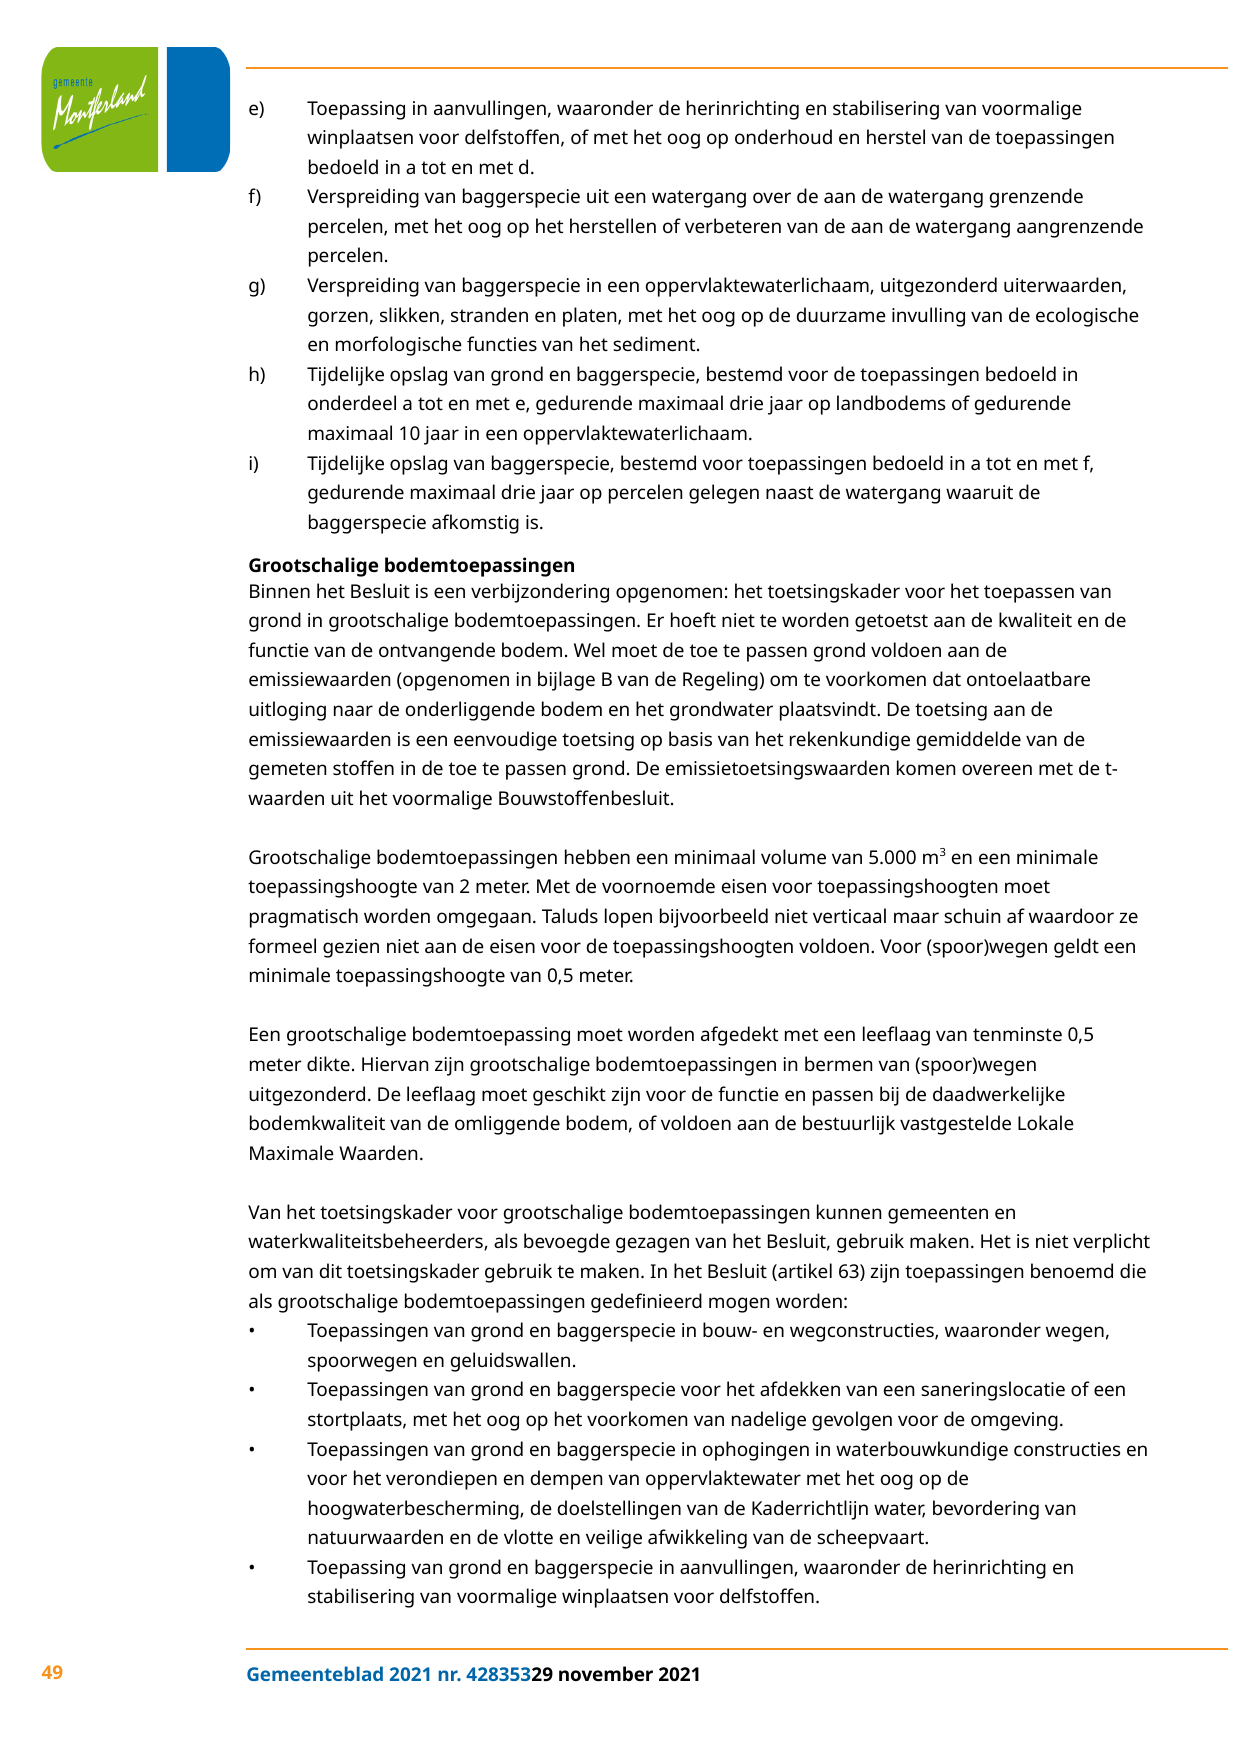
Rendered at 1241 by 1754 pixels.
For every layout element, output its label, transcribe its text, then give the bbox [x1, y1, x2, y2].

text Binnen het Besluit is een verbijzondering opgenomen: het toetsingskader voor het toepassen van grond in grootschalige bodemtoepassingen. Er hoeft niet te worden getoetst aan de kwaliteit en de functie van de ontvangende bodem. Wel moet de toe te passen grond voldoen aan de emissiewaarden (opgenomen in bijlage B van de Regeling) om te voorkomen dat ontoelaatbare uitloging naar de onderliggende bodem en het grondwater plaatsvindt. De toetsing aan de emissiewaarden is een eenvoudige toetsing op basis van het rekenkundige gemiddelde van de gemeten stoffen in de toe te passen grond. De emissietoetsingswaarden komen overeen met de t-waarden uit het voormalige Bouwstoffenbesluit. [248, 578, 1152, 811]
text Grootschalige bodemtoepassingen hebben een minimaal volume van 5.000 m3 en een minimale toepassingshoogte van 2 meter. Met de voornoemde eisen voor toepassingshoogten moet pragmatisch worden omgegaan. Taluds lopen bijvoorbeeld niet verticaal maar schuin af waardoor ze formeel gezien niet aan de eisen voor de toepassingshoogten voldoen. Voor (spoor)wegen geldt een minimale toepassingshoogte van 0,5 meter. [248, 844, 1152, 988]
text Van het toetsingskader voor grootschalige bodemtoepassingen kunnen gemeenten en waterkwaliteitsbeheerders, als bevoegde gezagen van het Besluit, gebruik maken. Het is niet verplicht om van dit toetsingskader gebruik te maken. In het Besluit (artikel 63) zijn toepassingen benoemd die als grootschalige bodemtoepassingen gedefinieerd mogen worden: [248, 1199, 1152, 1313]
picture [41, 47, 231, 172]
text Grootschalige bodemtoepassingen [248, 552, 1152, 578]
list Verspreiding van baggerspecie uit een watergang over de aan de watergang grenzende percelen, met het oog op het herstellen of verbeteren van de aan de watergang aangrenzende percelen. [248, 183, 1152, 268]
list Tijdelijke opslag van baggerspecie, bestemd voor toepassingen bedoeld in a tot en met f, gedurende maximaal drie jaar op percelen gelegen naast de watergang waaruit de baggerspecie afkomstig is. [248, 450, 1152, 535]
list Toepassing in aanvullingen, waaronder de herinrichting en stabilisering van voormalige winplaatsen voor delfstoffen, of met het oog op onderhoud en herstel van de toepassingen bedoeld in a tot en met d. [248, 95, 1152, 180]
list Toepassingen van grond en baggerspecie in bouw- en wegconstructies, waaronder wegen, spoorwegen en geluidswallen. [248, 1317, 1152, 1373]
list Toepassing van grond en baggerspecie in aanvullingen, waaronder de herinrichting en stabilisering van voormalige winplaatsen voor delfstoffen. [248, 1554, 1152, 1609]
text Een grootschalige bodemtoepassing moet worden afgedekt met een leeflaag van tenminste 0,5 meter dikte. Hiervan zijn grootschalige bodemtoepassingen in bermen van (spoor)wegen uitgezonderd. De leeflaag moet geschikt zijn voor de functie en passen bij de daadwerkelijke bodemkwaliteit van de omliggende bodem, of voldoen aan de bestuurlijk vastgestelde Lokale Maximale Waarden. [248, 1022, 1152, 1166]
list Toepassingen van grond en baggerspecie voor het afdekken van een saneringslocatie of een stortplaats, met het oog op het voorkomen van nadelige gevolgen voor de omgeving. [248, 1377, 1152, 1432]
list Verspreiding van baggerspecie in een oppervlaktewaterlichaam, uitgezonderd uiterwaarden, gorzen, slikken, stranden en platen, met het oog op de duurzame invulling van de ecologische en morfologische functies van het sediment. [248, 272, 1152, 357]
list Toepassingen van grond en baggerspecie in ophogingen in waterbouwkundige constructies en voor het verondiepen en dempen van oppervlaktewater met het oog op de hoogwaterbescherming, de doelstellingen van de Kaderrichtlijn water, bevordering van natuurwaarden en de vlotte en veilige afwikkeling van de scheepvaart. [248, 1436, 1152, 1550]
list Tijdelijke opslag van grond en baggerspecie, bestemd voor de toepassingen bedoeld in onderdeel a tot en met e, gedurende maximaal drie jaar op landbodems of gedurende maximaal 10 jaar in een oppervlaktewaterlichaam. [248, 361, 1152, 446]
